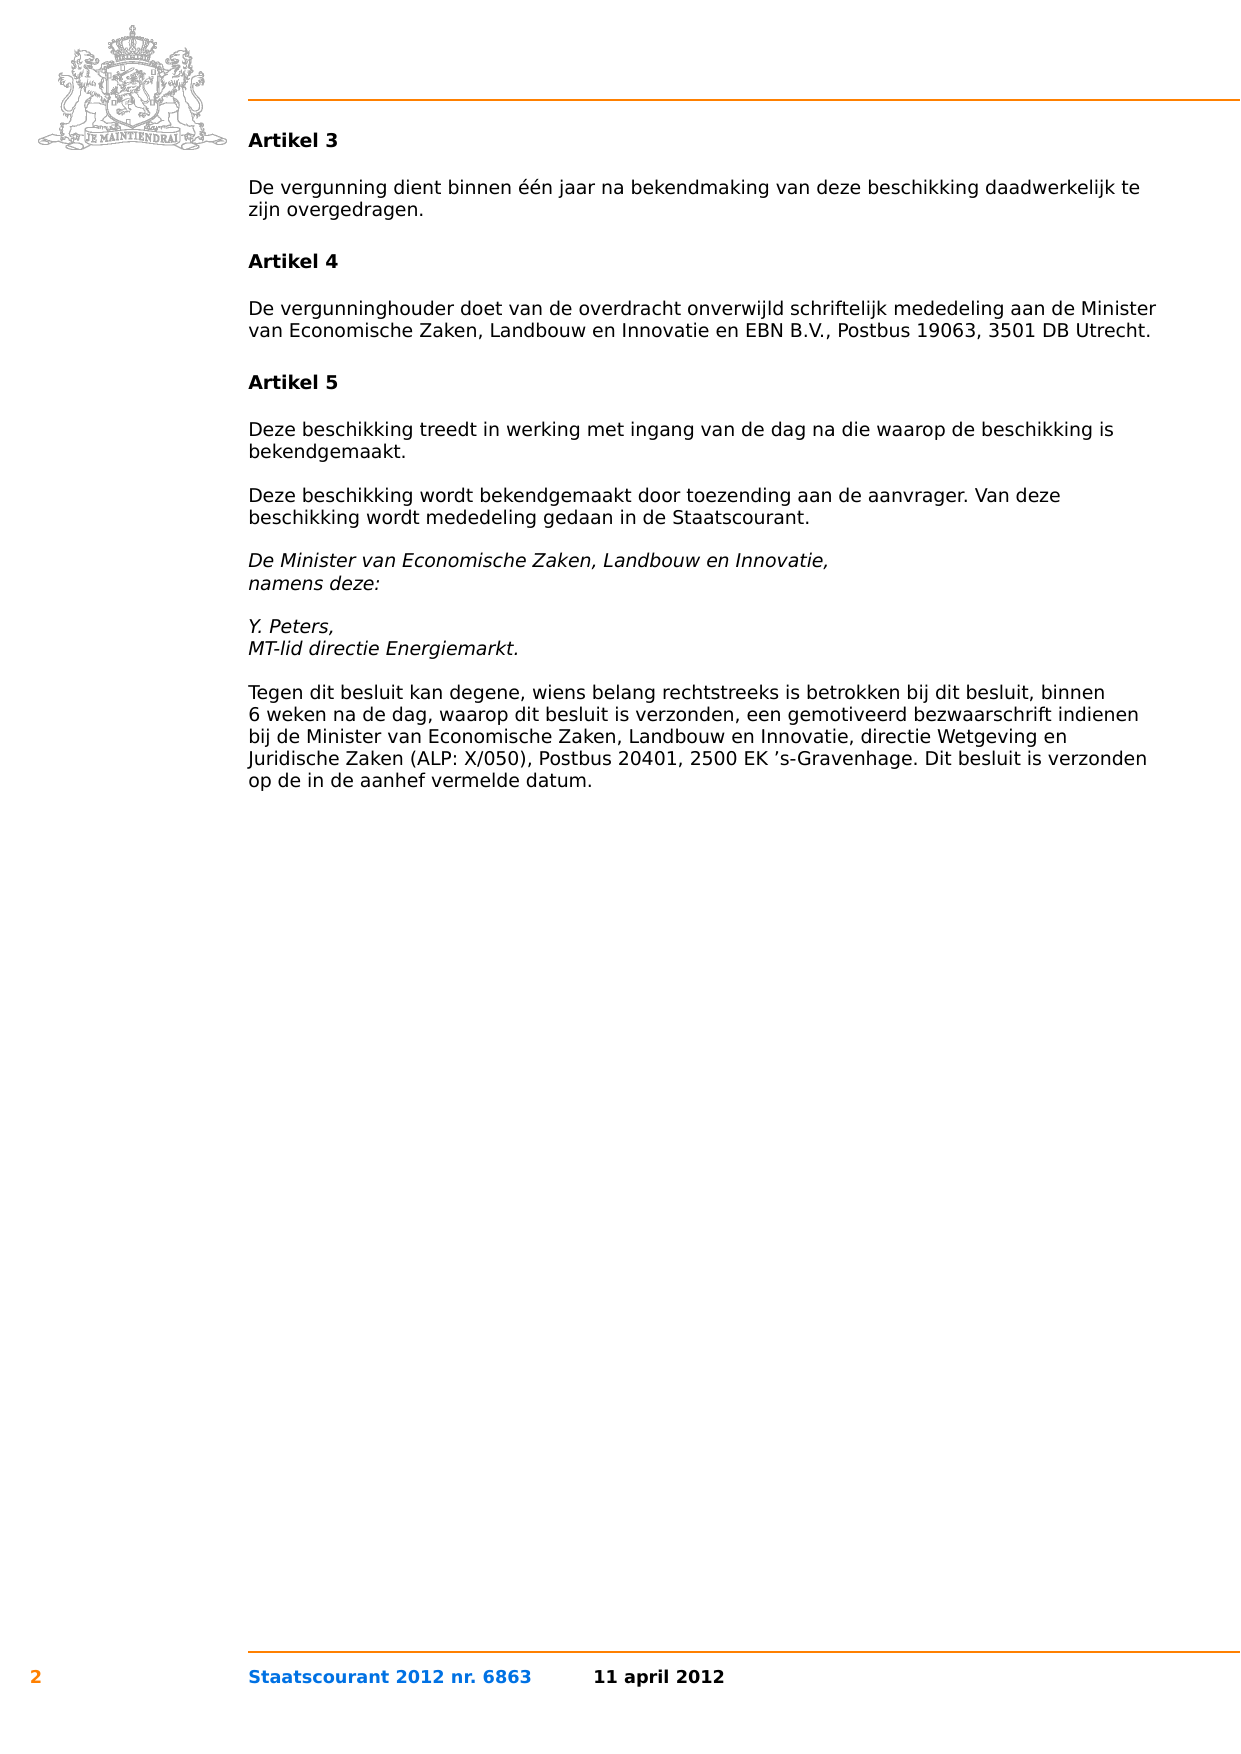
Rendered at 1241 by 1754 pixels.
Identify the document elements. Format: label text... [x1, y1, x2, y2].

picture [38, 25, 227, 150]
text De vergunning dient binnen één jaar na bekendmaking van deze beschikking daadwerkelijk te zijn overgedragen. [248, 177, 1163, 221]
text Tegen dit besluit kan degene, wiens belang rechtstreeks is betrokken bij dit besluit, binnen 6 weken na de dag, waarop dit besluit is verzonden, een gemotiveerd bezwaarschrift indienen bij de Minister van Economische Zaken, Landbouw en Innovatie, directie Wetgeving en Juridische Zaken (ALP: X/050), Postbus 20401, 2500 EK ’s-Gravenhage. Dit besluit is verzonden op de in de aanhef vermelde datum. [248, 682, 1163, 792]
text De Minister van Economische Zaken, Landbouw en Innovatie, namens deze: Y. Peters, MT-lid directie Energiemarkt. [248, 550, 1163, 660]
subtitle Artikel 5 [248, 372, 1163, 394]
text De vergunninghouder doet van de overdracht onverwijld schriftelijk mededeling aan de Minister van Economische Zaken, Landbouw en Innovatie en EBN B.V., Postbus 19063, 3501 DB Utrecht. [248, 298, 1163, 342]
subtitle Artikel 3 [248, 130, 1163, 152]
text Deze beschikking treedt in werking met ingang van de dag na die waarop de beschikking is bekendgemaakt. [248, 419, 1163, 463]
text Deze beschikking wordt bekendgemaakt door toezending aan de aanvrager. Van deze beschikking wordt mededeling gedaan in de Staatscourant. [248, 484, 1163, 528]
subtitle Artikel 4 [248, 251, 1163, 273]
